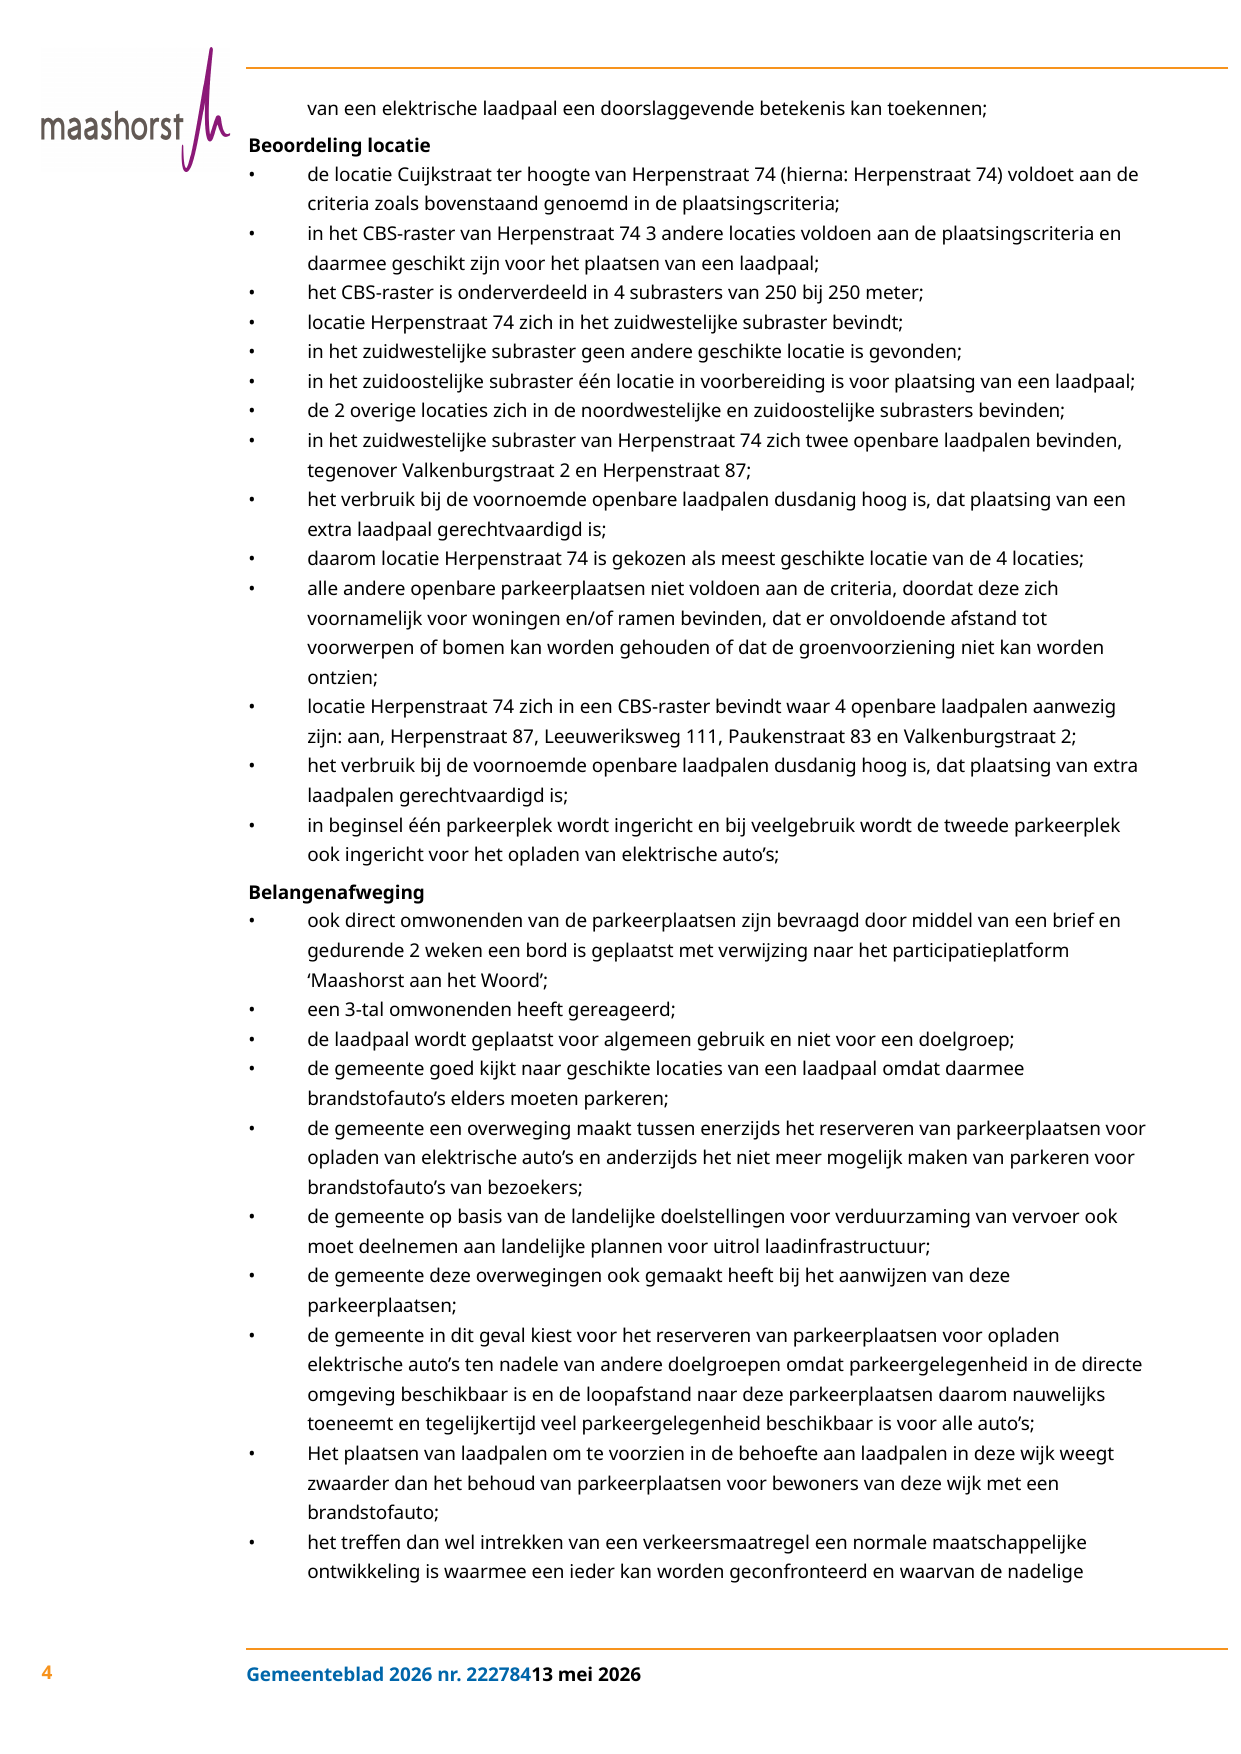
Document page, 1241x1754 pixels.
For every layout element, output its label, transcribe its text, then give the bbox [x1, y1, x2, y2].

list in het zuidwestelijke subraster geen andere geschikte locatie is gevonden; [248, 338, 1152, 364]
picture [41, 47, 231, 172]
list de laadpaal wordt geplaatst voor algemeen gebruik en niet voor een doelgroep; [248, 1026, 1152, 1052]
text Beoordeling locatie [248, 133, 1152, 158]
list in het CBS-raster van Herpenstraat 74 3 andere locaties voldoen aan de plaatsingscriteria en daarmee geschikt zijn voor het plaatsen van een laadpaal; [248, 220, 1152, 276]
list de gemeente op basis van de landelijke doelstellingen voor verduurzaming van vervoer ook moet deelnemen aan landelijke plannen voor uitrol laadinfrastructuur; [248, 1203, 1152, 1259]
list van een elektrische laadpaal een doorslaggevende betekenis kan toekennen; [248, 95, 1152, 121]
list het verbruik bij de voornoemde openbare laadpalen dusdanig hoog is, dat plaatsing van een extra laadpaal gerechtvaardigd is; [248, 486, 1152, 542]
list de gemeente in dit geval kiest voor het reserveren van parkeerplaatsen voor opladen elektrische auto’s ten nadele van andere doelgroepen omdat parkeergelegenheid in de directe omgeving beschikbaar is en de loopafstand naar deze parkeerplaatsen daarom nauwelijks toeneemt en tegelijkertijd veel parkeergelegenheid beschikbaar is voor alle auto’s; [248, 1322, 1152, 1436]
list in het zuidoostelijke subraster één locatie in voorbereiding is voor plaatsing van een laadpaal; [248, 368, 1152, 394]
list de locatie Cuijkstraat ter hoogte van Herpenstraat 74 (hierna: Herpenstraat 74) voldoet aan de criteria zoals bovenstaand genoemd in de plaatsingscriteria; [248, 161, 1152, 216]
list het verbruik bij de voornoemde openbare laadpalen dusdanig hoog is, dat plaatsing van extra laadpalen gerechtvaardigd is; [248, 753, 1152, 808]
list alle andere openbare parkeerplaatsen niet voldoen aan de criteria, doordat deze zich voornamelijk voor woningen en/of ramen bevinden, dat er onvoldoende afstand tot voorwerpen of bomen kan worden gehouden of dat de groenvoorziening niet kan worden ontzien; [248, 575, 1152, 690]
list Het plaatsen van laadpalen om te voorzien in de behoefte aan laadpalen in deze wijk weegt zwaarder dan het behoud van parkeerplaatsen voor bewoners van deze wijk met een brandstofauto; [248, 1440, 1152, 1525]
list locatie Herpenstraat 74 zich in een CBS-raster bevindt waar 4 openbare laadpalen aanwezig zijn: aan, Herpenstraat 87, Leeuweriksweg 111, Paukenstraat 83 en Valkenburgstraat 2; [248, 693, 1152, 749]
list een 3-tal omwonenden heeft gereageerd; [248, 996, 1152, 1022]
text Belangenafweging [248, 879, 1152, 905]
list de gemeente een overweging maakt tussen enerzijds het reserveren van parkeerplaatsen voor opladen van elektrische auto’s en anderzijds het niet meer mogelijk maken van parkeren voor brandstofauto’s van bezoekers; [248, 1115, 1152, 1200]
list het treffen dan wel intrekken van een verkeersmaatregel een normale maatschappelijke ontwikkeling is waarmee een ieder kan worden geconfronteerd en waarvan de nadelige [248, 1529, 1152, 1584]
list de 2 overige locaties zich in de noordwestelijke en zuidoostelijke subrasters bevinden; [248, 398, 1152, 423]
list in het zuidwestelijke subraster van Herpenstraat 74 zich twee openbare laadpalen bevinden, tegenover Valkenburgstraat 2 en Herpenstraat 87; [248, 427, 1152, 483]
list daarom locatie Herpenstraat 74 is gekozen als meest geschikte locatie van de 4 locaties; [248, 546, 1152, 571]
list de gemeente deze overwegingen ook gemaakt heeft bij het aanwijzen van deze parkeerplaatsen; [248, 1263, 1152, 1318]
list locatie Herpenstraat 74 zich in het zuidwestelijke subraster bevindt; [248, 309, 1152, 335]
list in beginsel één parkeerplek wordt ingericht en bij veelgebruik wordt de tweede parkeerplek ook ingericht voor het opladen van elektrische auto’s; [248, 812, 1152, 867]
list het CBS-raster is onderverdeeld in 4 subrasters van 250 bij 250 meter; [248, 279, 1152, 305]
list de gemeente goed kijkt naar geschikte locaties van een laadpaal omdat daarmee brandstofauto’s elders moeten parkeren; [248, 1056, 1152, 1111]
list ook direct omwonenden van de parkeerplaatsen zijn bevraagd door middel van een brief en gedurende 2 weken een bord is geplaatst met verwijzing naar het participatieplatform ‘Maashorst aan het Woord’; [248, 908, 1152, 993]
